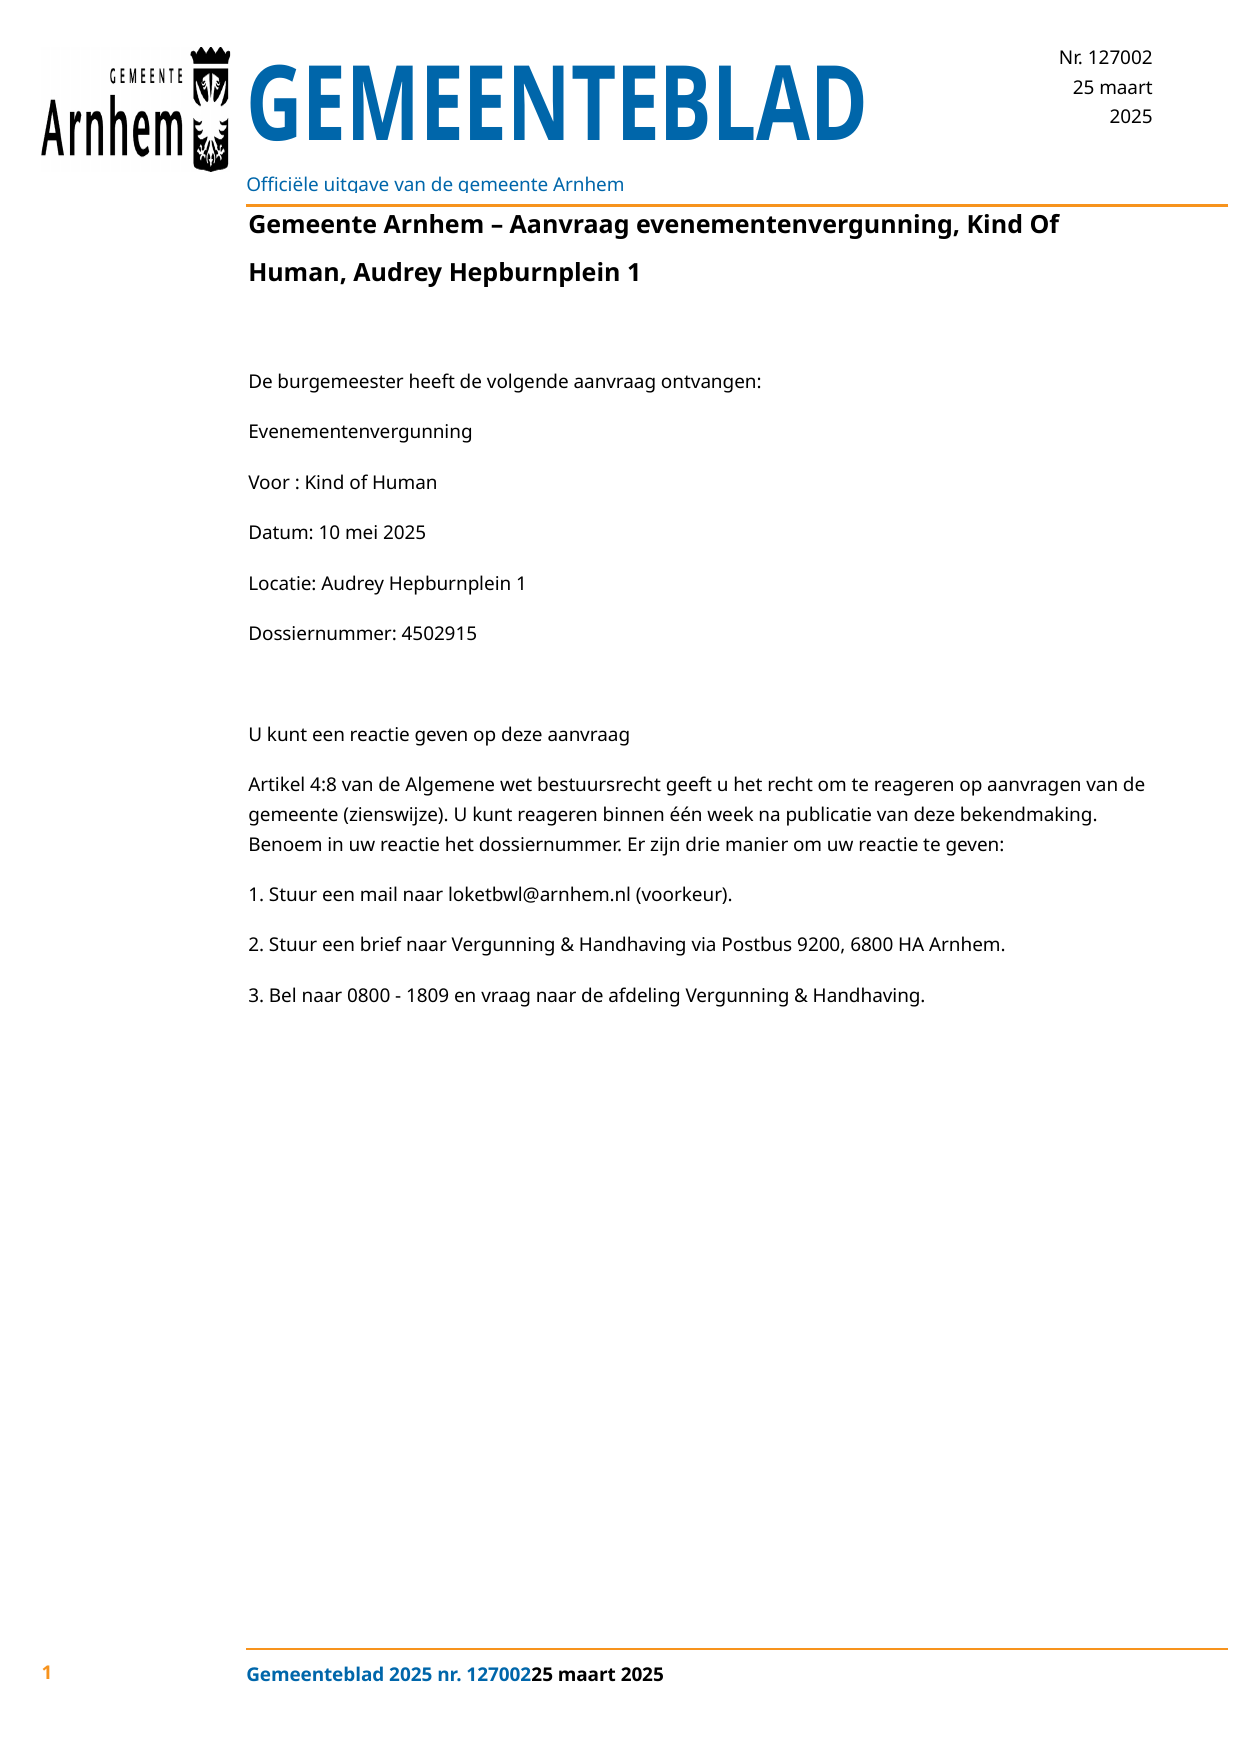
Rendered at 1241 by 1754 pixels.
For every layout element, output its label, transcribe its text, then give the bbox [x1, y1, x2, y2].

text Gemeente Arnhem – Aanvraag evenementenvergunning, Kind Of Human, Audrey Hepburnplein 1 [248, 207, 1152, 288]
text Datum: 10 mei 2025 [248, 519, 1152, 545]
text Artikel 4:8 van de Algemene wet bestuursrecht geeft u het recht om te reageren op aanvragen van de gemeente (zienswijze). U kunt reageren binnen één week na publicatie van deze bekendmaking. Benoem in uw reactie het dossiernummer. Er zijn drie manier om uw reactie te geven: [248, 772, 1152, 857]
text Voor : Kind of Human [248, 469, 1152, 495]
text 1. Stuur een mail naar loketbwl@arnhem.nl (voorkeur). [248, 881, 1152, 907]
text Evenementenvergunning [248, 419, 1152, 444]
text 3. Bel naar 0800 - 1809 en vraag naar de afdeling Vergunning & Handhaving. [248, 982, 1152, 1008]
text U kunt een reactie geven op deze aanvraag [248, 721, 1152, 747]
text Locatie: Audrey Hepburnplein 1 [248, 570, 1152, 596]
text 2. Stuur een brief naar Vergunning & Handhaving via Postbus 9200, 6800 HA Arnhem. [248, 932, 1152, 957]
text Dossiernummer: 4502915 [248, 620, 1152, 646]
text De burgemeester heeft de volgende aanvraag ontvangen: [248, 368, 1152, 394]
picture [41, 47, 231, 172]
